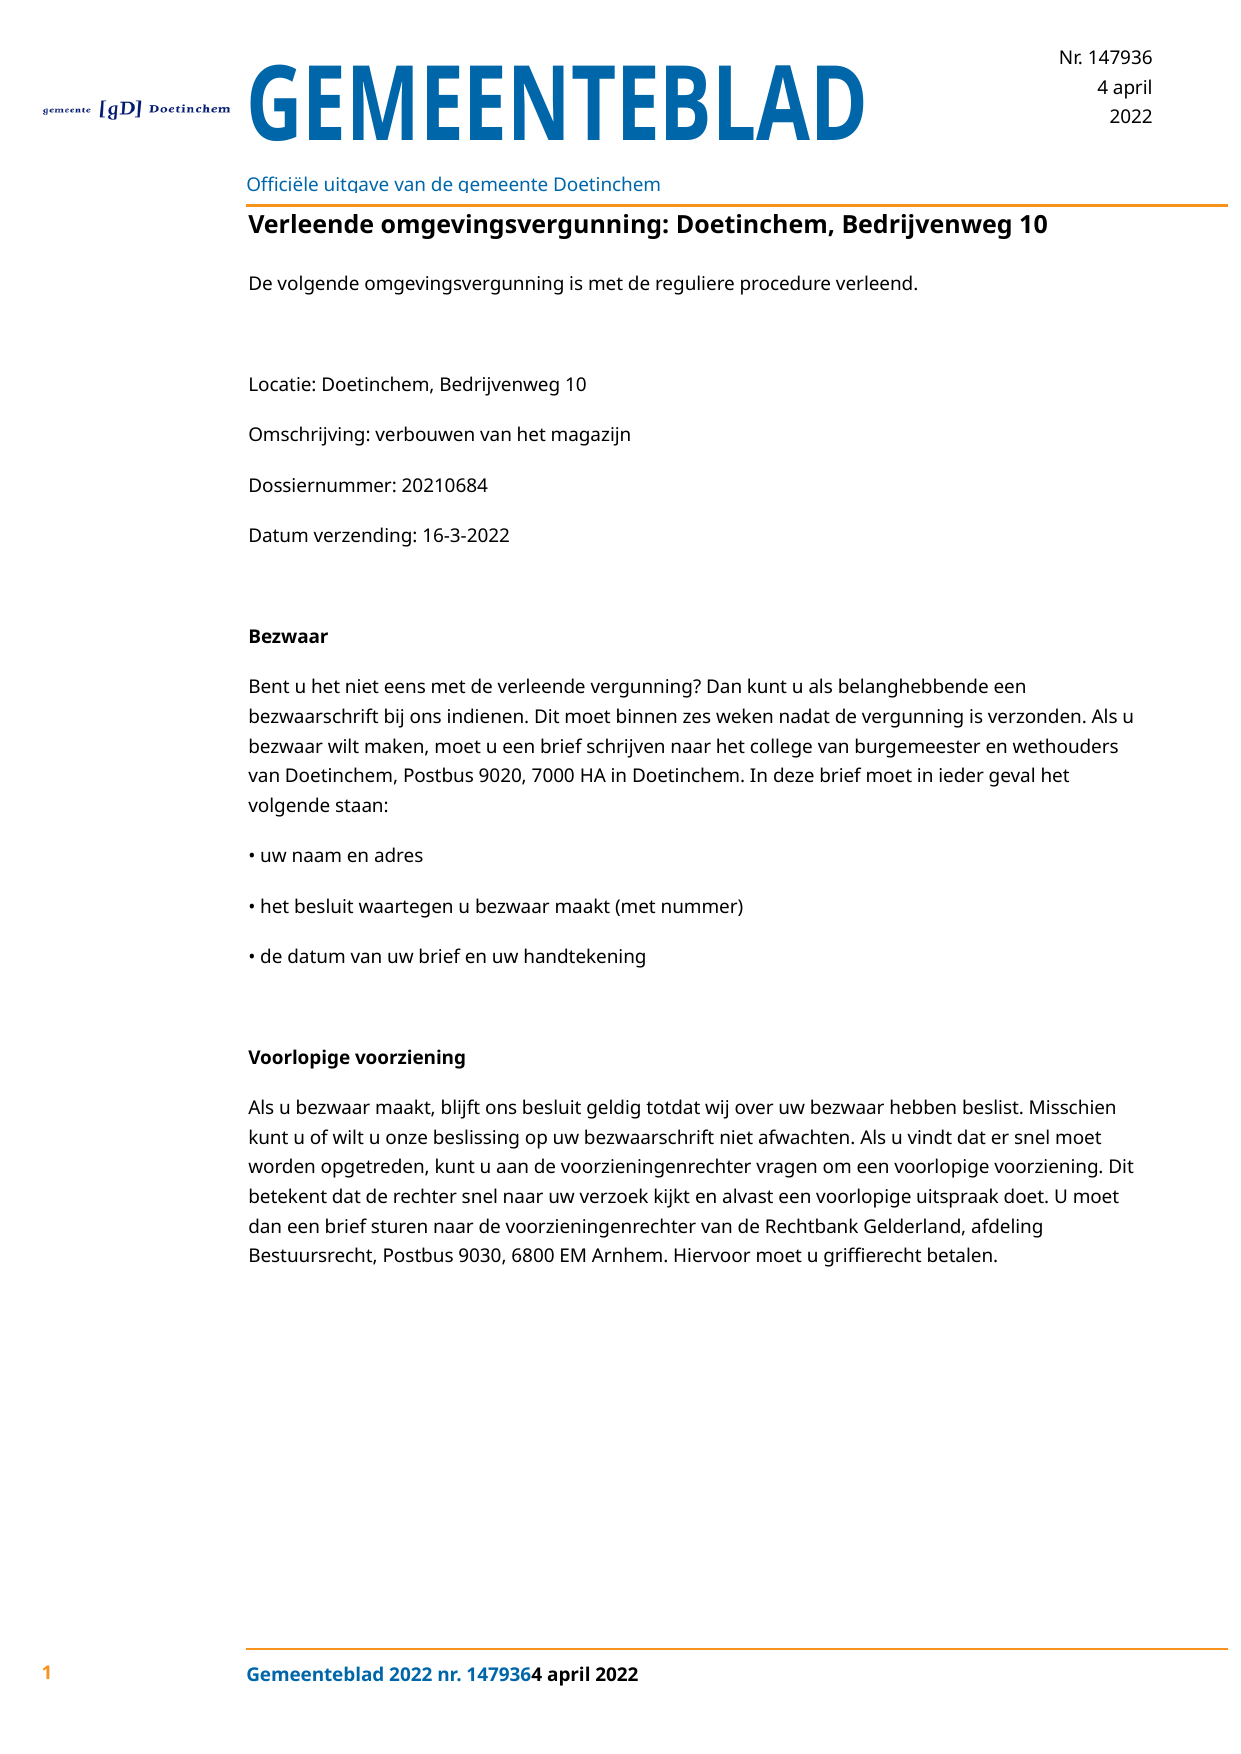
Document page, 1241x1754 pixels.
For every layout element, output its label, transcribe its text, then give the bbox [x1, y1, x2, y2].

text De volgende omgevingsvergunning is met de reguliere procedure verleend. [248, 270, 1152, 296]
text Bezwaar [248, 623, 1152, 649]
text Dossiernummer: 20210684 [248, 472, 1152, 498]
text Omschrijving: verbouwen van het magazijn [248, 422, 1152, 447]
text • het besluit waartegen u bezwaar maakt (met nummer) [248, 893, 1152, 918]
text Locatie: Doetinchem, Bedrijvenweg 10 [248, 371, 1152, 397]
picture [41, 47, 231, 172]
text Als u bezwaar maakt, blijft ons besluit geldig totdat wij over uw bezwaar hebben beslist. Misschien kunt u of wilt u onze beslissing op uw bezwaarschrift niet afwachten. Als u vindt dat er snel moet worden opgetreden, kunt u aan de voorzieningenrechter vragen om een voorlopige voorziening. Dit betekent dat de rechter snel naar uw verzoek kijkt en alvast een voorlopige uitspraak doet. U moet dan een brief sturen naar de voorzieningenrechter van de Rechtbank Gelderland, afdeling Bestuursrecht, Postbus 9030, 6800 EM Arnhem. Hiervoor moet u griffierecht betalen. [248, 1094, 1152, 1268]
text Verleende omgevingsvergunning: Doetinchem, Bedrijvenweg 10 [248, 207, 1152, 241]
text • uw naam en adres [248, 842, 1152, 868]
text Bent u het niet eens met de verleende vergunning? Dan kunt u als belanghebbende een bezwaarschrift bij ons indienen. Dit moet binnen zes weken nadat de vergunning is verzonden. Als u bezwaar wilt maken, moet u een brief schrijven naar het college van burgemeester en wethouders van Doetinchem, Postbus 9020, 7000 HA in Doetinchem. In deze brief moet in ieder geval het volgende staan: [248, 674, 1152, 818]
text • de datum van uw brief en uw handtekening [248, 943, 1152, 969]
text Datum verzending: 16-3-2022 [248, 522, 1152, 548]
text Voorlopige voorziening [248, 1044, 1152, 1070]
